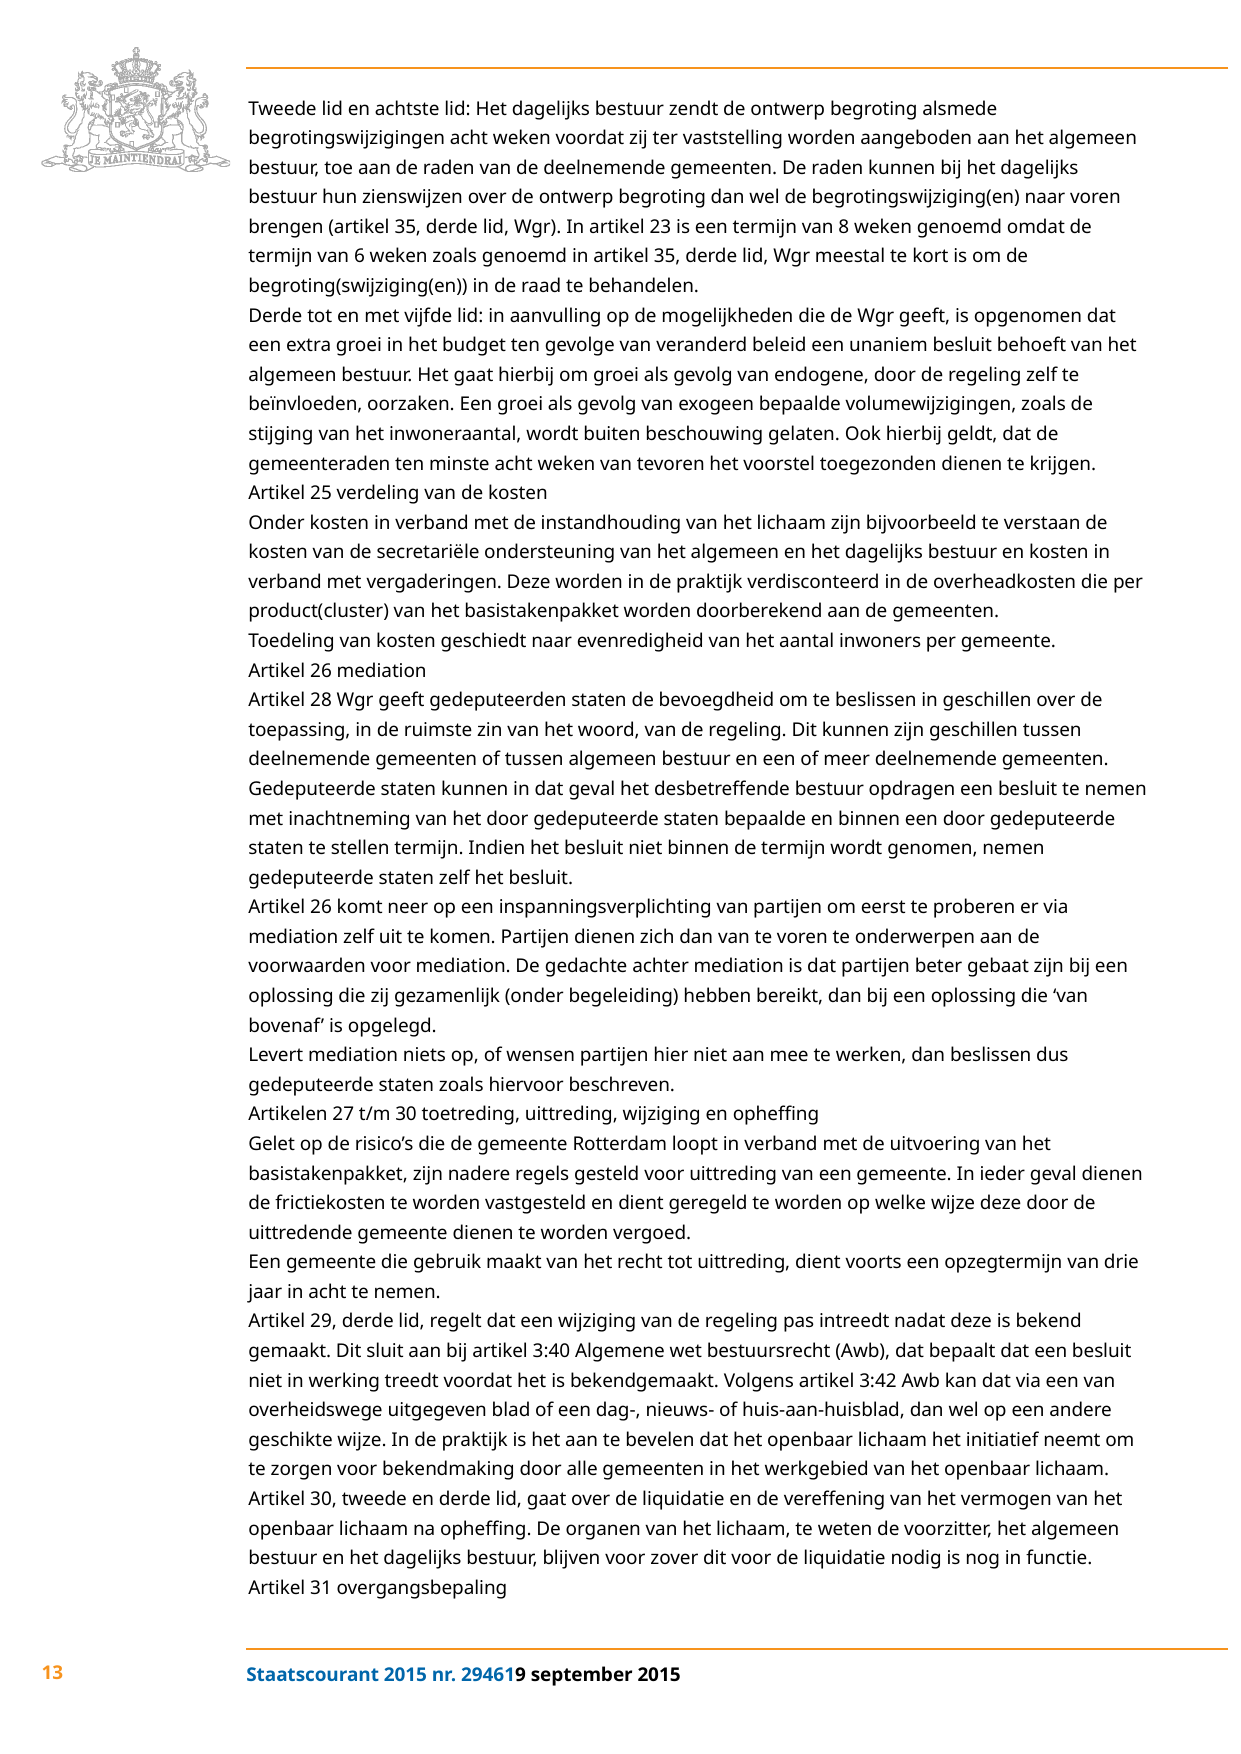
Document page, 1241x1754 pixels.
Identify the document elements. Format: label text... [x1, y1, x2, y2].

text Artikel 30, tweede en derde lid, gaat over de liquidatie en de vereffening van het vermogen van het openbaar lichaam na opheffing. De organen van het lichaam, te weten de voorzitter, het algemeen bestuur en het dagelijks bestuur, blijven voor zover dit voor de liquidatie nodig is nog in functie. [248, 1485, 1152, 1570]
text Gelet op de risico’s die de gemeente Rotterdam loopt in verband met de uitvoering van het basistakenpakket, zijn nadere regels gesteld voor uittreding van een gemeente. In ieder geval dienen de frictiekosten te worden vastgesteld en dient geregeld te worden op welke wijze deze door de uittredende gemeente dienen te worden vergoed. [248, 1130, 1152, 1245]
text Artikel 25 verdeling van de kosten [248, 479, 1152, 505]
text Onder kosten in verband met de instandhouding van het lichaam zijn bijvoorbeeld te verstaan de kosten van de secretariële ondersteuning van het algemeen en het dagelijks bestuur en kosten in verband met vergaderingen. Deze worden in de praktijk verdisconteerd in de overheadkosten die per product(cluster) van het basistakenpakket worden doorberekend aan de gemeenten. [248, 509, 1152, 623]
text Artikelen 27 t/m 30 toetreding, uittreding, wijziging en opheffing [248, 1101, 1152, 1126]
text Artikel 26 mediation [248, 657, 1152, 683]
text Toedeling van kosten geschiedt naar evenredigheid van het aantal inwoners per gemeente. [248, 627, 1152, 653]
text Een gemeente die gebruik maakt van het recht tot uittreding, dient voorts een opzegtermijn van drie jaar in acht te nemen. [248, 1248, 1152, 1304]
text Derde tot en met vijfde lid: in aanvulling op de mogelijkheden die de Wgr geeft, is opgenomen dat een extra groei in het budget ten gevolge van veranderd beleid een unaniem besluit behoeft van het algemeen bestuur. Het gaat hierbij om groei als gevolg van endogene, door de regeling zelf te beïnvloeden, oorzaken. Een groei als gevolg van exogeen bepaalde volumewijzigingen, zoals de stijging van het inwoneraantal, wordt buiten beschouwing gelaten. Ook hierbij geldt, dat de gemeenteraden ten minste acht weken van tevoren het voorstel toegezonden dienen te krijgen. [248, 302, 1152, 476]
text Gedeputeerde staten kunnen in dat geval het desbetreffende bestuur opdragen een besluit te nemen met inachtneming van het door gedeputeerde staten bepaalde en binnen een door gedeputeerde staten te stellen termijn. Indien het besluit niet binnen de termijn wordt genomen, nemen gedeputeerde staten zelf het besluit. [248, 775, 1152, 890]
picture [41, 47, 231, 172]
text Tweede lid en achtste lid: Het dagelijks bestuur zendt de ontwerp begroting alsmede begrotingswijzigingen acht weken voordat zij ter vaststelling worden aangeboden aan het algemeen bestuur, toe aan de raden van de deelnemende gemeenten. De raden kunnen bij het dagelijks bestuur hun zienswijzen over de ontwerp begroting dan wel de begrotingswijziging(en) naar voren brengen (artikel 35, derde lid, Wgr). In artikel 23 is een termijn van 8 weken genoemd omdat de termijn van 6 weken zoals genoemd in artikel 35, derde lid, Wgr meestal te kort is om de begroting(swijziging(en)) in de raad te behandelen. [248, 95, 1152, 298]
text Artikel 31 overgangsbepaling [248, 1574, 1152, 1600]
text Artikel 29, derde lid, regelt dat een wijziging van de regeling pas intreedt nadat deze is bekend gemaakt. Dit sluit aan bij artikel 3:40 Algemene wet bestuursrecht (Awb), dat bepaalt dat een besluit niet in werking treedt voordat het is bekendgemaakt. Volgens artikel 3:42 Awb kan dat via een van overheidswege uitgegeven blad of een dag-, nieuws- of huis-aan-huisblad, dan wel op een andere geschikte wijze. In de praktijk is het aan te bevelen dat het openbaar lichaam het initiatief neemt om te zorgen voor bekendmaking door alle gemeenten in het werkgebied van het openbaar lichaam. [248, 1308, 1152, 1481]
text Levert mediation niets op, of wensen partijen hier niet aan mee te werken, dan beslissen dus gedeputeerde staten zoals hiervoor beschreven. [248, 1041, 1152, 1097]
text Artikel 26 komt neer op een inspanningsverplichting van partijen om eerst te proberen er via mediation zelf uit te komen. Partijen dienen zich dan van te voren te onderwerpen aan de voorwaarden voor mediation. De gedachte achter mediation is dat partijen beter gebaat zijn bij een oplossing die zij gezamenlijk (onder begeleiding) hebben bereikt, dan bij een oplossing die ‘van bovenaf’ is opgelegd. [248, 893, 1152, 1038]
text Artikel 28 Wgr geeft gedeputeerden staten de bevoegdheid om te beslissen in geschillen over de toepassing, in de ruimste zin van het woord, van de regeling. Dit kunnen zijn geschillen tussen deelnemende gemeenten of tussen algemeen bestuur en een of meer deelnemende gemeenten. [248, 686, 1152, 771]
